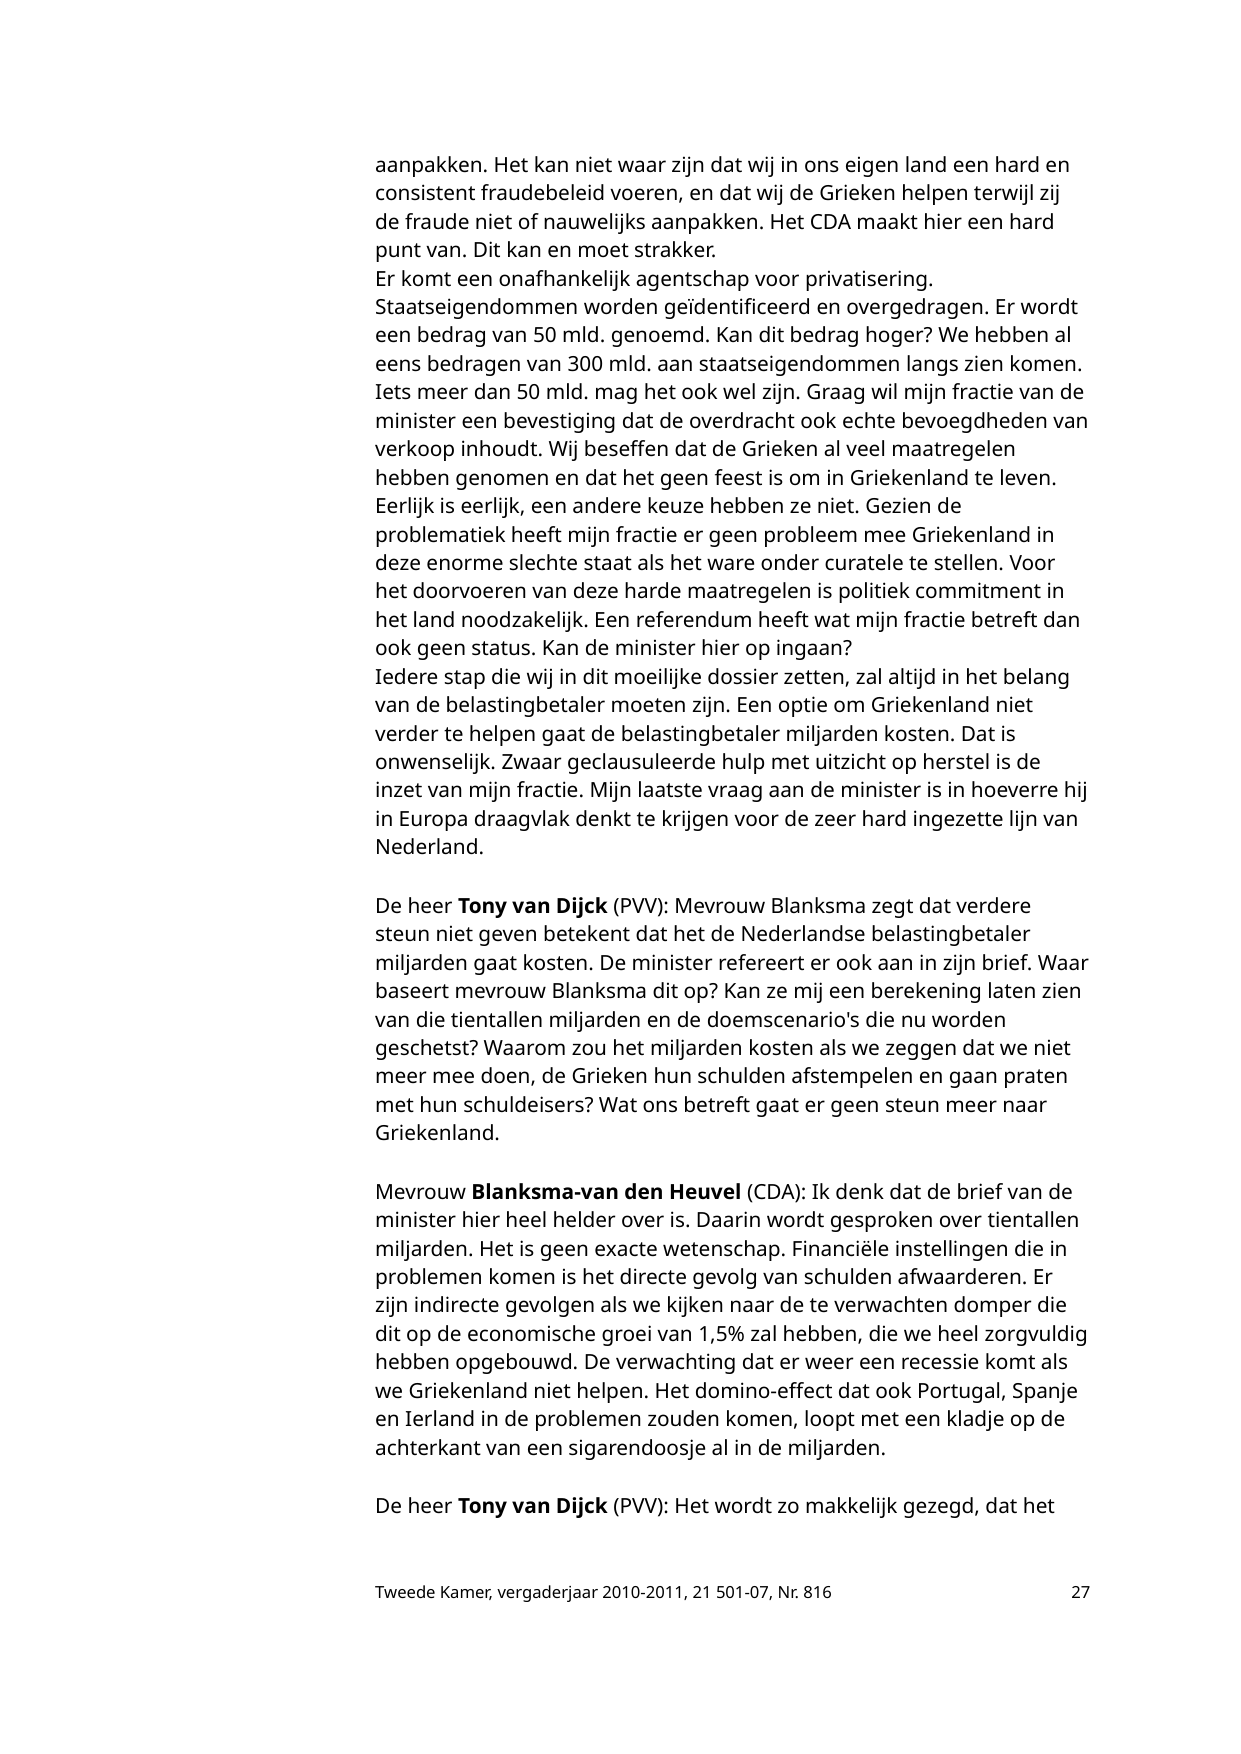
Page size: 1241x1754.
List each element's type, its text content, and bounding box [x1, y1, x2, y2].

text De heer Tony van Dijck (PVV): Mevrouw Blanksma zegt dat verdere steun niet geven betekent dat het de Nederlandse belastingbetaler miljarden gaat kosten. De minister refereert er ook aan in zijn brief. Waar baseert mevrouw Blanksma dit op? Kan ze mij een berekening laten zien van die tientallen miljarden en de doemscenario's die nu worden geschetst? Waarom zou het miljarden kosten als we zeggen dat we niet meer mee doen, de Grieken hun schulden afstempelen en gaan praten met hun schuldeisers? Wat ons betreft gaat er geen steun meer naar Griekenland. [375, 891, 1090, 1147]
text De heer Tony van Dijck (PVV): Het wordt zo makkelijk gezegd, dat het [375, 1491, 1090, 1520]
text Iedere stap die wij in dit moeilijke dossier zetten, zal altijd in het belang van de belastingbetaler moeten zijn. Een optie om Griekenland niet verder te helpen gaat de belastingbetaler miljarden kosten. Dat is onwenselijk. Zwaar geclausuleerde hulp met uitzicht op herstel is de inzet van mijn fractie. Mijn laatste vraag aan de minister is in hoeverre hij in Europa draagvlak denkt te krijgen voor de zeer hard ingezette lijn van Nederland. [375, 662, 1090, 861]
text Mevrouw Blanksma-van den Heuvel (CDA): Ik denk dat de brief van de minister hier heel helder over is. Daarin wordt gesproken over tientallen miljarden. Het is geen exacte wetenschap. Financiële instellingen die in problemen komen is het directe gevolg van schulden afwaarderen. Er zijn indirecte gevolgen als we kijken naar de te verwachten domper die dit op de economische groei van 1,5% zal hebben, die we heel zorgvuldig hebben opgebouwd. De verwachting dat er weer een recessie komt als we Griekenland niet helpen. Het domino-effect dat ook Portugal, Spanje en Ierland in de problemen zouden komen, loopt met een kladje op de achterkant van een sigarendoosje al in de miljarden. [375, 1177, 1090, 1461]
text Er komt een onafhankelijk agentschap voor privatisering. Staatseigendommen worden geïdentificeerd en overgedragen. Er wordt een bedrag van 50 mld. genoemd. Kan dit bedrag hoger? We hebben al eens bedragen van 300 mld. aan staatseigendommen langs zien komen. Iets meer dan 50 mld. mag het ook wel zijn. Graag wil mijn fractie van de minister een bevestiging dat de overdracht ook echte bevoegdheden van verkoop inhoudt. Wij beseffen dat de Grieken al veel maatregelen hebben genomen en dat het geen feest is om in Griekenland te leven. Eerlijk is eerlijk, een andere keuze hebben ze niet. Gezien de problematiek heeft mijn fractie er geen probleem mee Griekenland in deze enorme slechte staat als het ware onder curatele te stellen. Voor het doorvoeren van deze harde maatregelen is politiek commitment in het land noodzakelijk. Een referendum heeft wat mijn fractie betreft dan ook geen status. Kan de minister hier op ingaan? [375, 264, 1090, 662]
text aanpakken. Het kan niet waar zijn dat wij in ons eigen land een hard en consistent fraudebeleid voeren, en dat wij de Grieken helpen terwijl zij de fraude niet of nauwelijks aanpakken. Het CDA maakt hier een hard punt van. Dit kan en moet strakker. [375, 150, 1090, 264]
